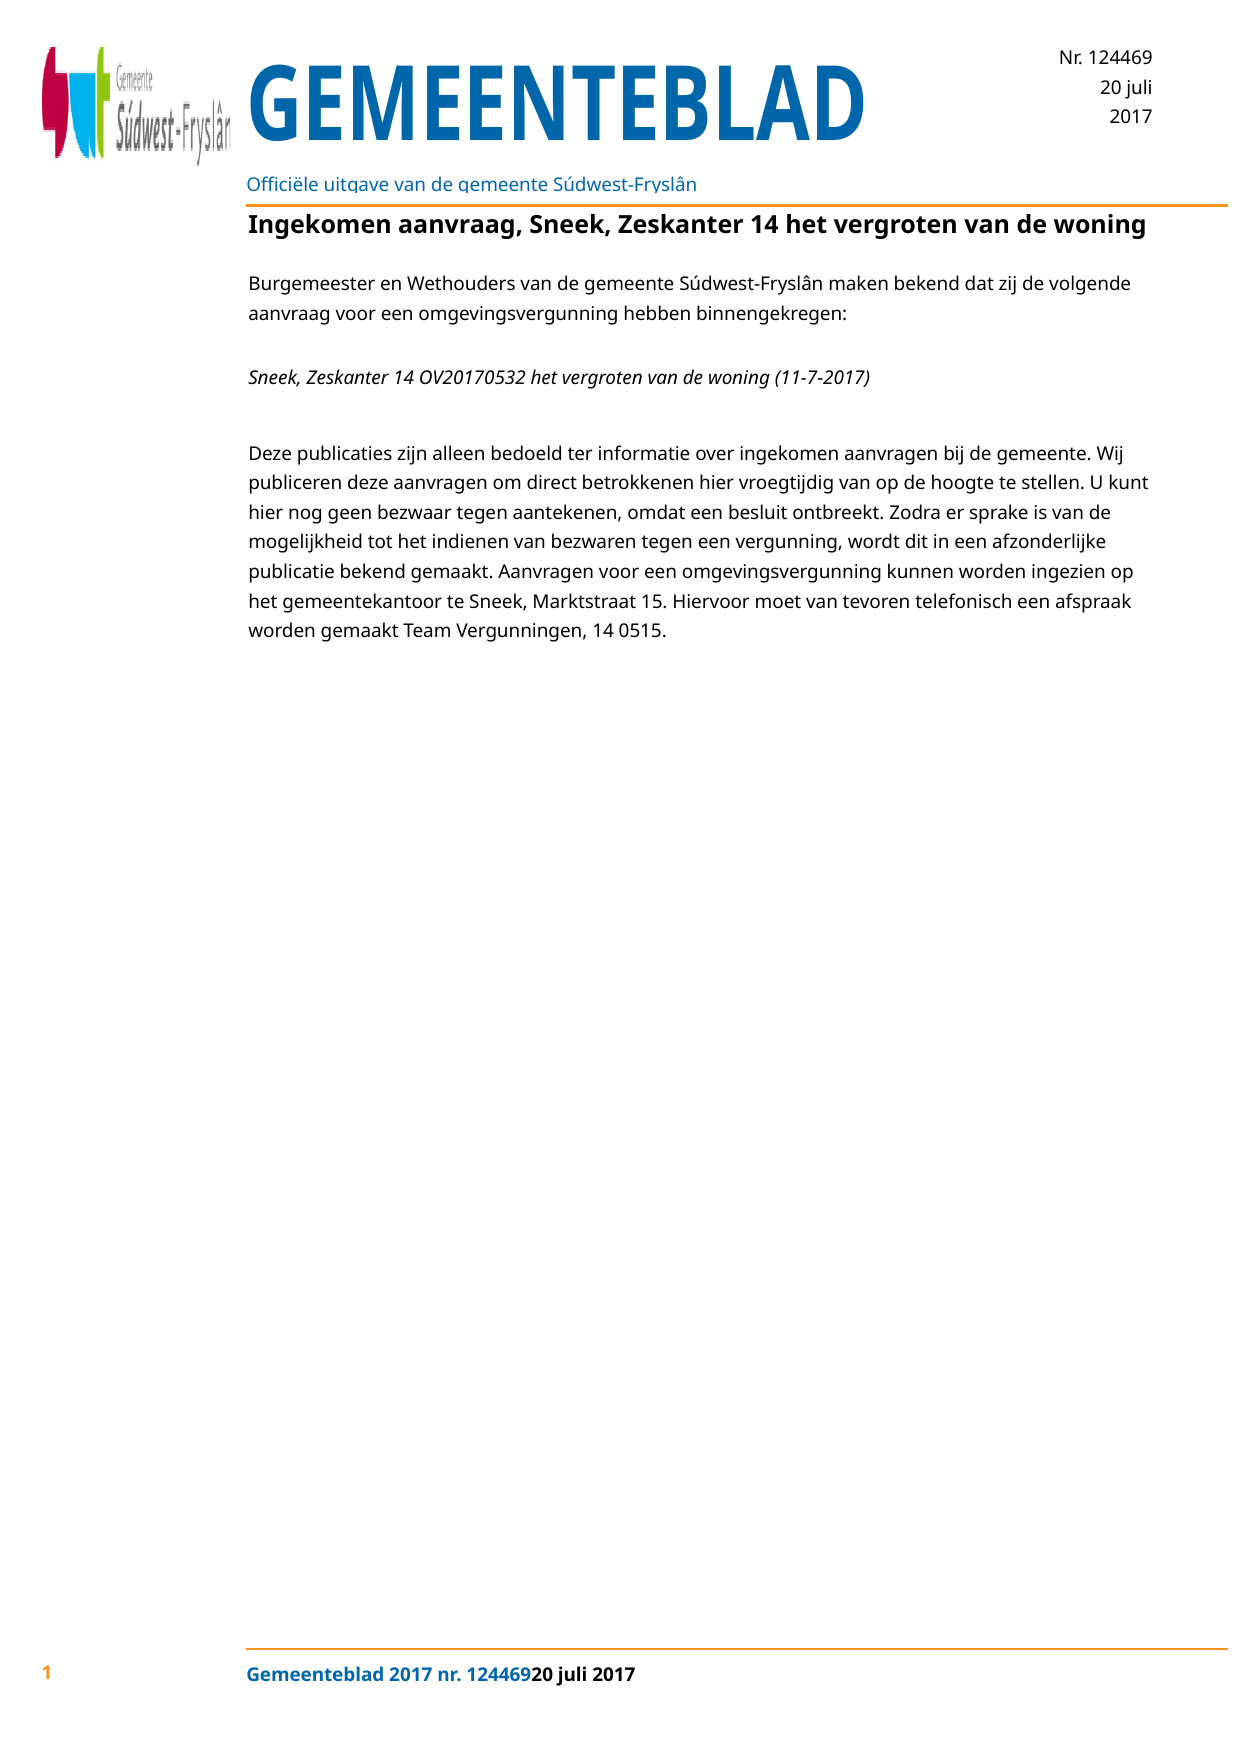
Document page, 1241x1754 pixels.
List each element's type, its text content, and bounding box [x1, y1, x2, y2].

text Ingekomen aanvraag, Sneek, Zeskanter 14 het vergroten van de woning [248, 207, 1152, 241]
picture [41, 47, 231, 172]
text Deze publicaties zijn alleen bedoeld ter informatie over ingekomen aanvragen bij de gemeente. Wij publiceren deze aanvragen om direct betrokkenen hier vroegtijdig van op de hoogte te stellen. U kunt hier nog geen bezwaar tegen aantekenen, omdat een besluit ontbreekt. Zodra er sprake is van de mogelijkheid tot het indienen van bezwaren tegen een vergunning, wordt dit in een afzonderlijke publicatie bekend gemaakt. Aanvragen voor een omgevingsvergunning kunnen worden ingezien op het gemeentekantoor te Sneek, Marktstraat 15. Hiervoor moet van tevoren telefonisch een afspraak worden gemaakt Team Vergunningen, 14 0515. [248, 440, 1152, 643]
text Burgemeester en Wethouders van de gemeente Súdwest-Fryslân maken bekend dat zij de volgende aanvraag voor een omgevingsvergunning hebben binnengekregen: [248, 270, 1152, 326]
text Sneek, Zeskanter 14 OV20170532 het vergroten van de woning (11-7-2017) [248, 364, 1152, 389]
